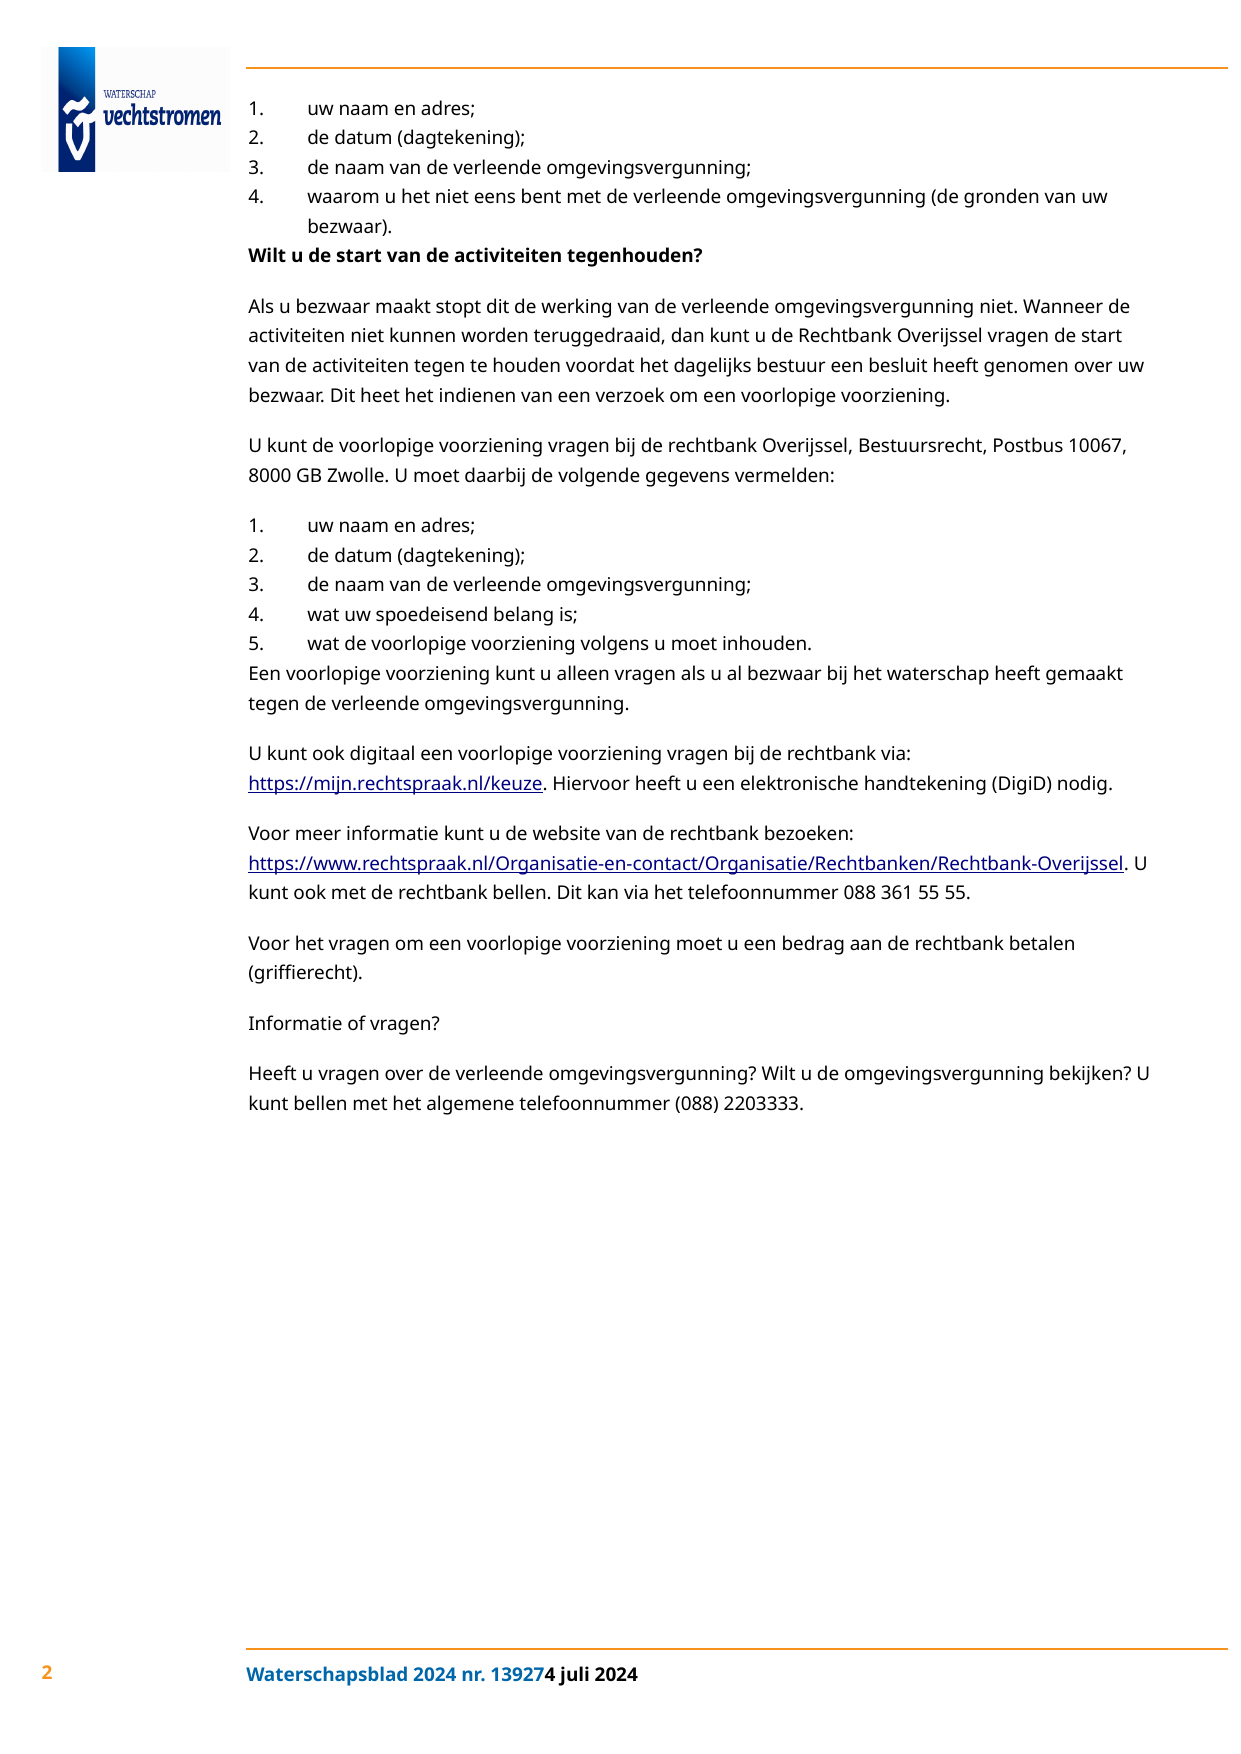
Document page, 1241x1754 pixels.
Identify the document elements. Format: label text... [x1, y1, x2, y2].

text Heeft u vragen over de verleende omgevingsvergunning? Wilt u de omgevingsvergunning bekijken? U kunt bellen met het algemene telefoonnummer (088) 2203333. [248, 1060, 1152, 1116]
list uw naam en adres; [248, 95, 1152, 121]
text Voor het vragen om een voorlopige voorziening moet u een bedrag aan de rechtbank betalen (griffierecht). [248, 930, 1152, 985]
text Een voorlopige voorziening kunt u alleen vragen als u al bezwaar bij het waterschap heeft gemaakt tegen de verleende omgevingsvergunning. [248, 660, 1152, 716]
list waarom u het niet eens bent met de verleende omgevingsvergunning (de gronden van uw bezwaar). [248, 183, 1152, 239]
text Wilt u de start van de activiteiten tegenhouden? [248, 243, 1152, 268]
list de naam van de verleende omgevingsvergunning; [248, 154, 1152, 180]
picture [41, 47, 231, 172]
list wat uw spoedeisend belang is; [248, 601, 1152, 627]
list wat de voorlopige voorziening volgens u moet inhouden. [248, 631, 1152, 656]
list de datum (dagtekening); [248, 542, 1152, 568]
list uw naam en adres; [248, 512, 1152, 538]
list de naam van de verleende omgevingsvergunning; [248, 571, 1152, 597]
text Als u bezwaar maakt stopt dit de werking van de verleende omgevingsvergunning niet. Wanneer de activiteiten niet kunnen worden teruggedraaid, dan kunt u de Rechtbank Overijssel vragen de start van de activiteiten tegen te houden voordat het dagelijks bestuur een besluit heeft genomen over uw bezwaar. Dit heet het indienen van een verzoek om een voorlopige voorziening. [248, 293, 1152, 408]
text Informatie of vragen? [248, 1010, 1152, 1036]
text U kunt de voorlopige voorziening vragen bij de rechtbank Overijssel, Bestuursrecht, Postbus 10067, 8000 GB Zwolle. U moet daarbij de volgende gegevens vermelden: [248, 432, 1152, 488]
list de datum (dagtekening); [248, 124, 1152, 150]
text U kunt ook digitaal een voorlopige voorziening vragen bij de rechtbank via: https://mijn.rechtspraak.nl/keuze. Hiervoor heeft u een elektronische handtekening (DigiD) nodig. [248, 740, 1152, 796]
text Voor meer informatie kunt u de website van de rechtbank bezoeken: https://www.rechtspraak.nl/Organisatie-en-contact/Organisatie/Rechtbanken/Rechtbank-Overijssel. U kunt ook met de rechtbank bellen. Dit kan via het telefoonnummer 088 361 55 55. [248, 820, 1152, 905]
